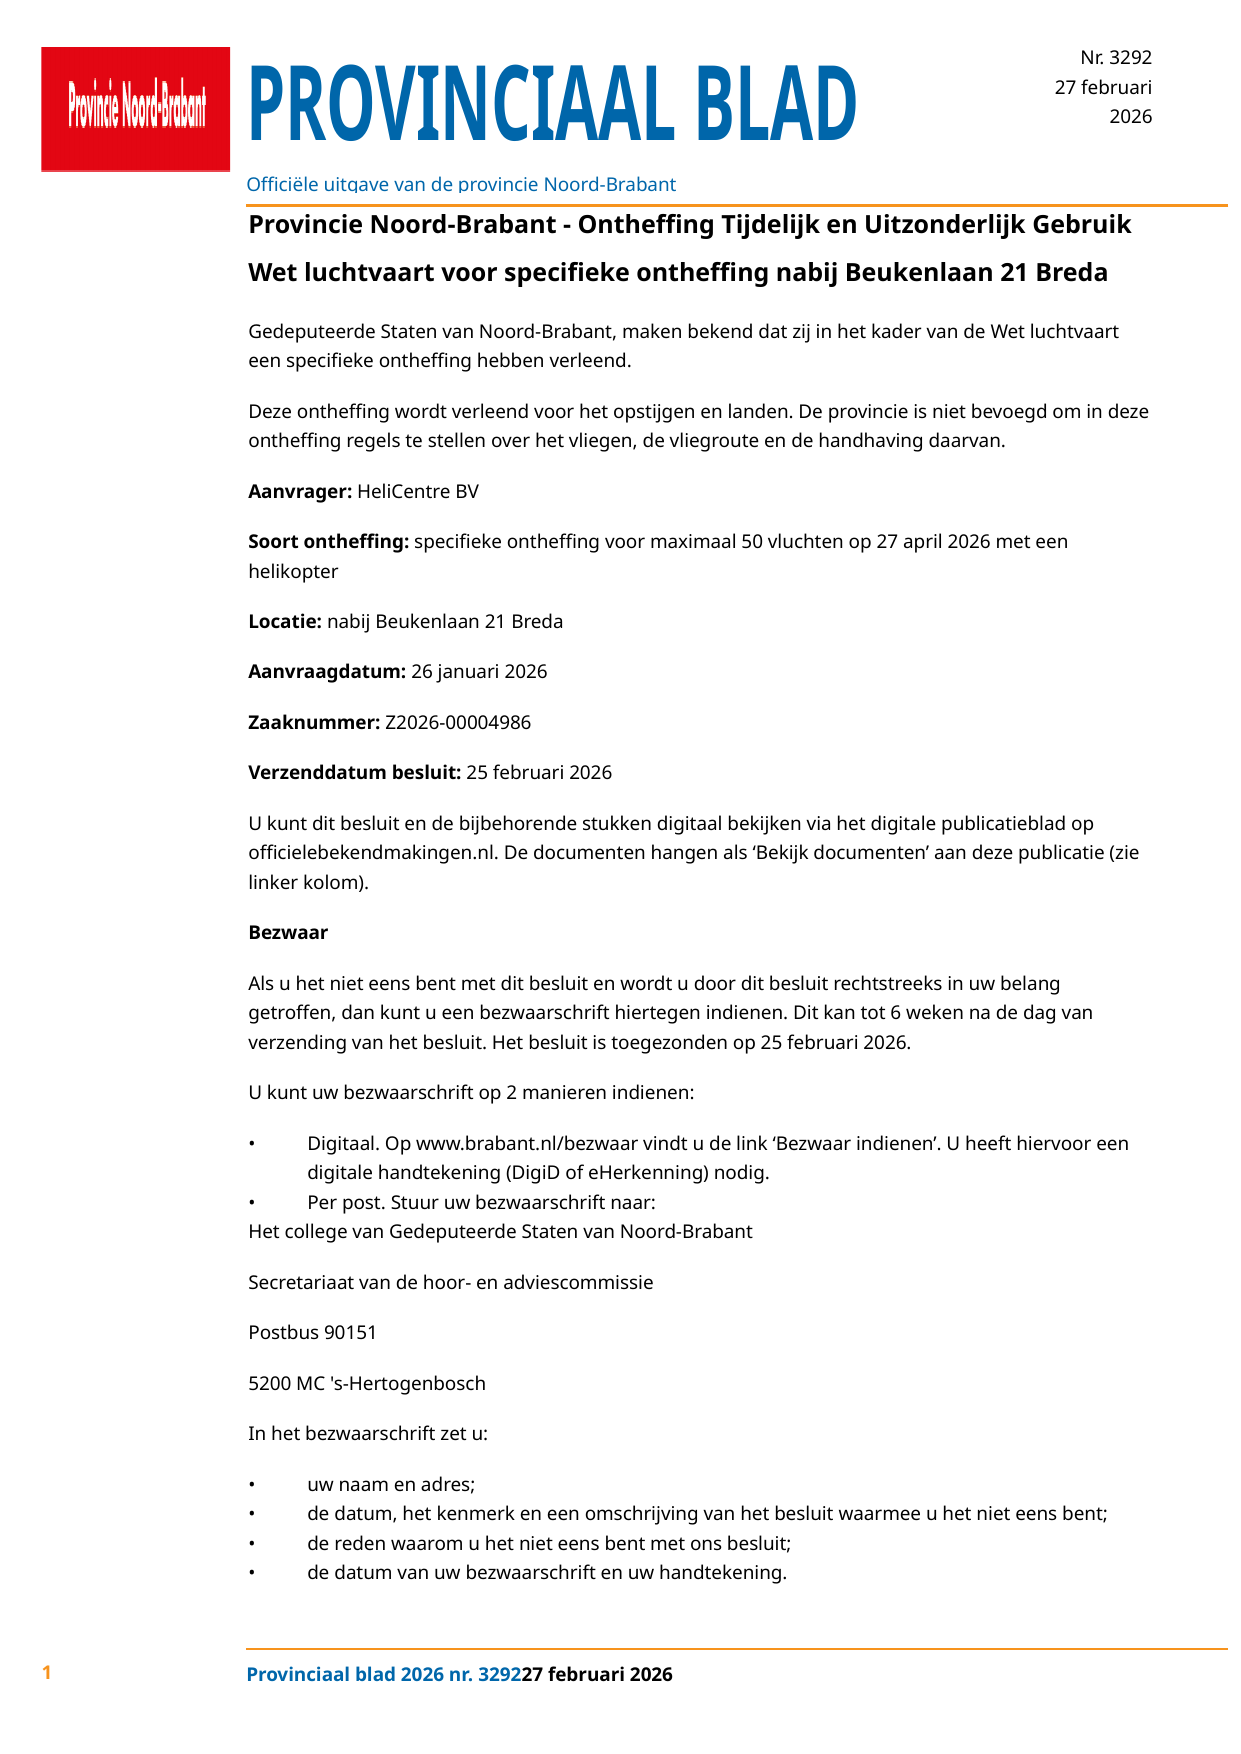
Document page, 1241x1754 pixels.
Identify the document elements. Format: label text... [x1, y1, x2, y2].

list Digitaal. Op www.brabant.nl/bezwaar vindt u de link ‘Bezwaar indienen’. U heeft hiervoor een digitale handtekening (DigiD of eHerkenning) nodig. [248, 1130, 1152, 1185]
text Aanvrager: HeliCentre BV [248, 478, 1152, 504]
text 5200 MC 's‑Hertogenbosch [248, 1370, 1152, 1396]
list Per post. Stuur uw bezwaarschrift naar: [248, 1189, 1152, 1215]
text Aanvraagdatum: 26 januari 2026 [248, 659, 1152, 684]
text Zaaknummer: Z2026-00004986 [248, 709, 1152, 735]
text In het bezwaarschrift zet u: [248, 1420, 1152, 1446]
text U kunt dit besluit en de bijbehorende stukken digitaal bekijken via het digitale publicatieblad op officielebekendmakingen.nl. De documenten hangen als ‘Bekijk documenten’ aan deze publicatie (zie linker kolom). [248, 810, 1152, 895]
text Postbus 90151 [248, 1319, 1152, 1345]
list de datum van uw bezwaarschrift en uw handtekening. [248, 1559, 1152, 1585]
text Provincie Noord-Brabant - Ontheffing Tijdelijk en Uitzonderlijk Gebruik Wet luchtvaart voor specifieke ontheffing nabij Beukenlaan 21 Breda [248, 207, 1152, 288]
text Locatie: nabij Beukenlaan 21 Breda [248, 608, 1152, 634]
text Bezwaar [248, 919, 1152, 945]
text Het college van Gedeputeerde Staten van Noord-Brabant [248, 1219, 1152, 1244]
text Gedeputeerde Staten van Noord-Brabant, maken bekend dat zij in het kader van de Wet luchtvaart een specifieke ontheffing hebben verleend. [248, 318, 1152, 373]
list uw naam en adres; [248, 1471, 1152, 1497]
list de reden waarom u het niet eens bent met ons besluit; [248, 1530, 1152, 1556]
picture [41, 47, 231, 172]
text Secretariaat van de hoor- en adviescommissie [248, 1269, 1152, 1295]
text Soort ontheffing: specifieke ontheffing voor maximaal 50 vluchten op 27 april 2026 met een helikopter [248, 528, 1152, 584]
list de datum, het kenmerk en een omschrijving van het besluit waarmee u het niet eens bent; [248, 1500, 1152, 1526]
text Verzenddatum besluit: 25 februari 2026 [248, 759, 1152, 785]
text Als u het niet eens bent met dit besluit en wordt u door dit besluit rechtstreeks in uw belang getroffen, dan kunt u een bezwaarschrift hiertegen indienen. Dit kan tot 6 weken na de dag van verzending van het besluit. Het besluit is toegezonden op 25 februari 2026. [248, 970, 1152, 1055]
text Deze ontheffing wordt verleend voor het opstijgen en landen. De provincie is niet bevoegd om in deze ontheffing regels te stellen over het vliegen, de vliegroute en de handhaving daarvan. [248, 398, 1152, 453]
text U kunt uw bezwaarschrift op 2 manieren indienen: [248, 1079, 1152, 1105]
